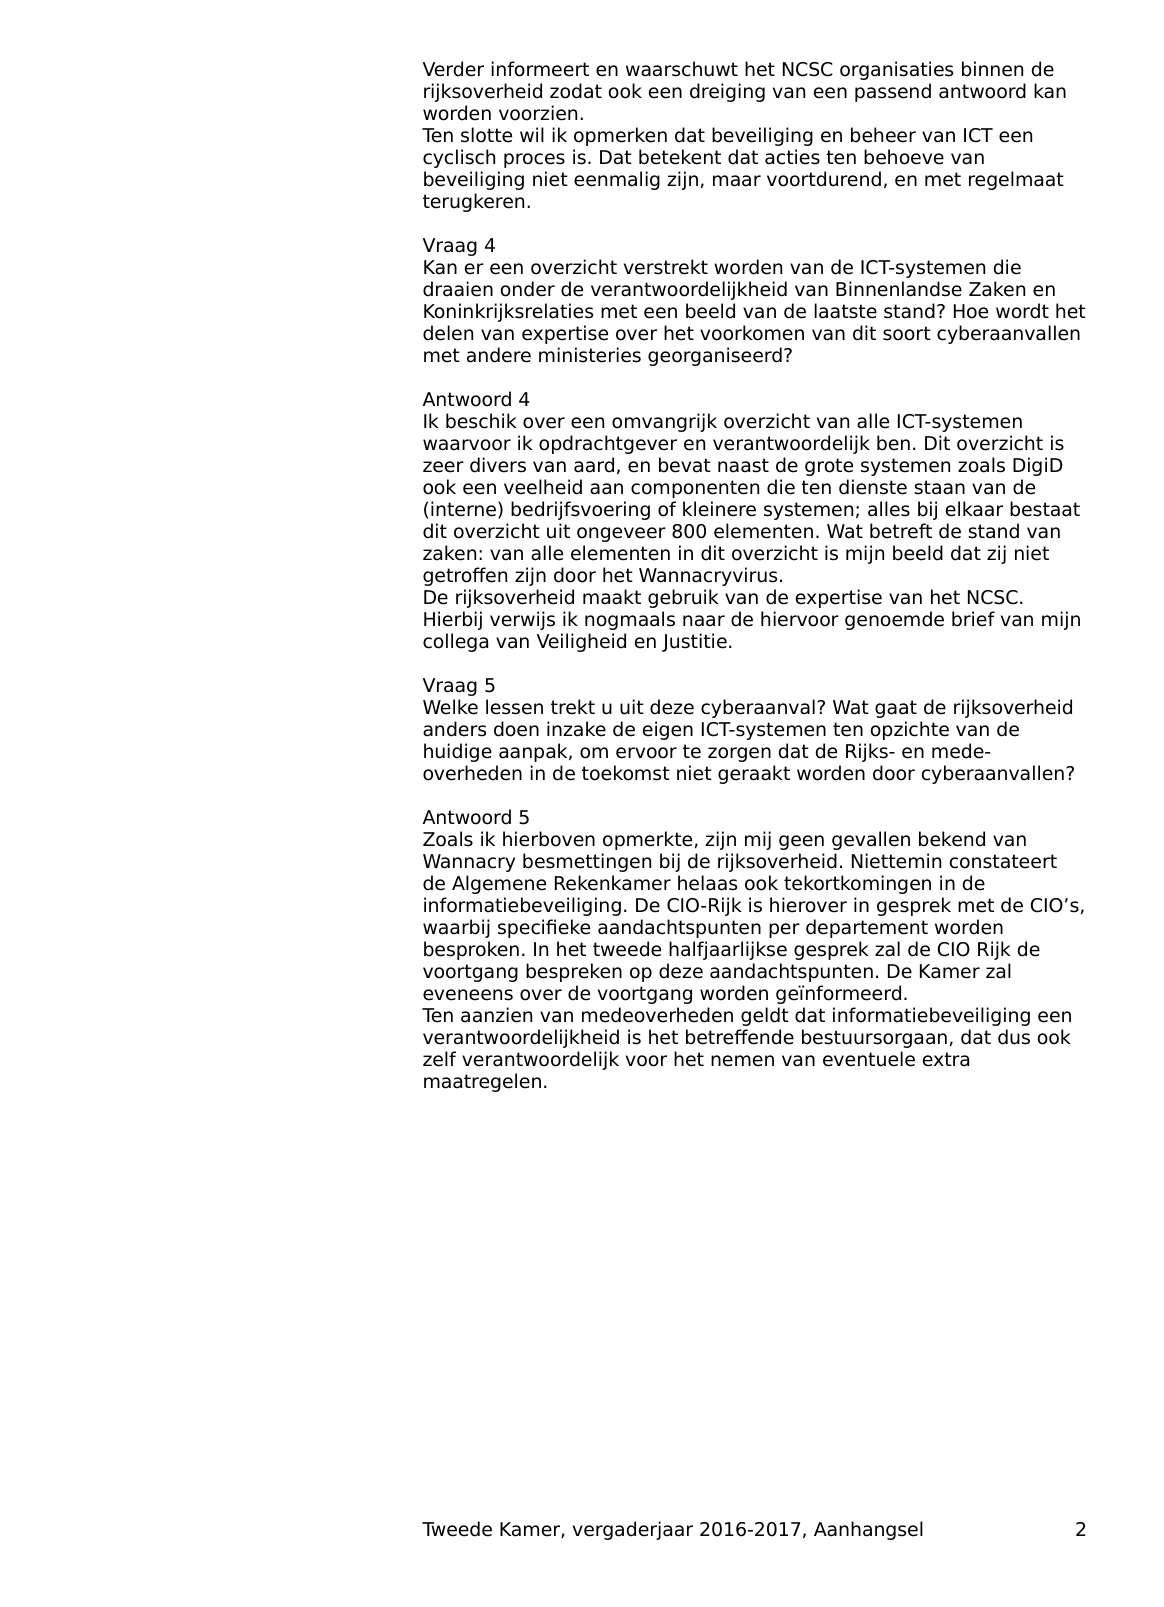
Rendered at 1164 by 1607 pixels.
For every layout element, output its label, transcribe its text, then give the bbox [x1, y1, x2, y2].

text Verder informeert en waarschuwt het NCSC organisaties binnen de rijksoverheid zodat ook een dreiging van een passend antwoord kan worden voorzien. [422, 59, 1087, 125]
text Vraag 5 [422, 675, 1087, 697]
text Antwoord 5 [422, 807, 1087, 829]
text Zoals ik hierboven opmerkte, zijn mij geen gevallen bekend van Wannacry besmettingen bij de rijksoverheid. Niettemin constateert de Algemene Rekenkamer helaas ook tekortkomingen in de informatiebeveiliging. De CIO-Rijk is hierover in gesprek met de CIO’s, waarbij specifieke aandachtspunten per departement worden besproken. In het tweede halfjaarlijkse gesprek zal de CIO Rijk de voortgang bespreken op deze aandachtspunten. De Kamer zal eveneens over de voortgang worden geïnformeerd. [422, 829, 1087, 1005]
text Ten slotte wil ik opmerken dat beveiliging en beheer van ICT een cyclisch proces is. Dat betekent dat acties ten behoeve van beveiliging niet eenmalig zijn, maar voortdurend, en met regelmaat terugkeren. [422, 125, 1087, 213]
text Vraag 4 [422, 235, 1087, 257]
text De rijksoverheid maakt gebruik van de expertise van het NCSC. Hierbij verwijs ik nogmaals naar de hiervoor genoemde brief van mijn collega van Veiligheid en Justitie. [422, 587, 1087, 653]
text Kan er een overzicht verstrekt worden van de ICT-systemen die draaien onder de verantwoordelijkheid van Binnenlandse Zaken en Koninkrijksrelaties met een beeld van de laatste stand? Hoe wordt het delen van expertise over het voorkomen van dit soort cyberaanvallen met andere ministeries georganiseerd? [422, 257, 1087, 367]
text Ik beschik over een omvangrijk overzicht van alle ICT-systemen waarvoor ik opdrachtgever en verantwoordelijk ben. Dit overzicht is zeer divers van aard, en bevat naast de grote systemen zoals DigiD ook een veelheid aan componenten die ten dienste staan van de (interne) bedrijfsvoering of kleinere systemen; alles bij elkaar bestaat dit overzicht uit ongeveer 800 elementen. Wat betreft de stand van zaken: van alle elementen in dit overzicht is mijn beeld dat zij niet getroffen zijn door het Wannacryvirus. [422, 411, 1087, 587]
text Welke lessen trekt u uit deze cyberaanval? Wat gaat de rijksoverheid anders doen inzake de eigen ICT-systemen ten opzichte van de huidige aanpak, om ervoor te zorgen dat de Rijks- en mede-overheden in de toekomst niet geraakt worden door cyberaanvallen? [422, 697, 1087, 785]
text Antwoord 4 [422, 389, 1087, 411]
text Ten aanzien van medeoverheden geldt dat informatiebeveiliging een verantwoordelijkheid is het betreffende bestuursorgaan, dat dus ook zelf verantwoordelijk voor het nemen van eventuele extra maatregelen. [422, 1005, 1087, 1093]
